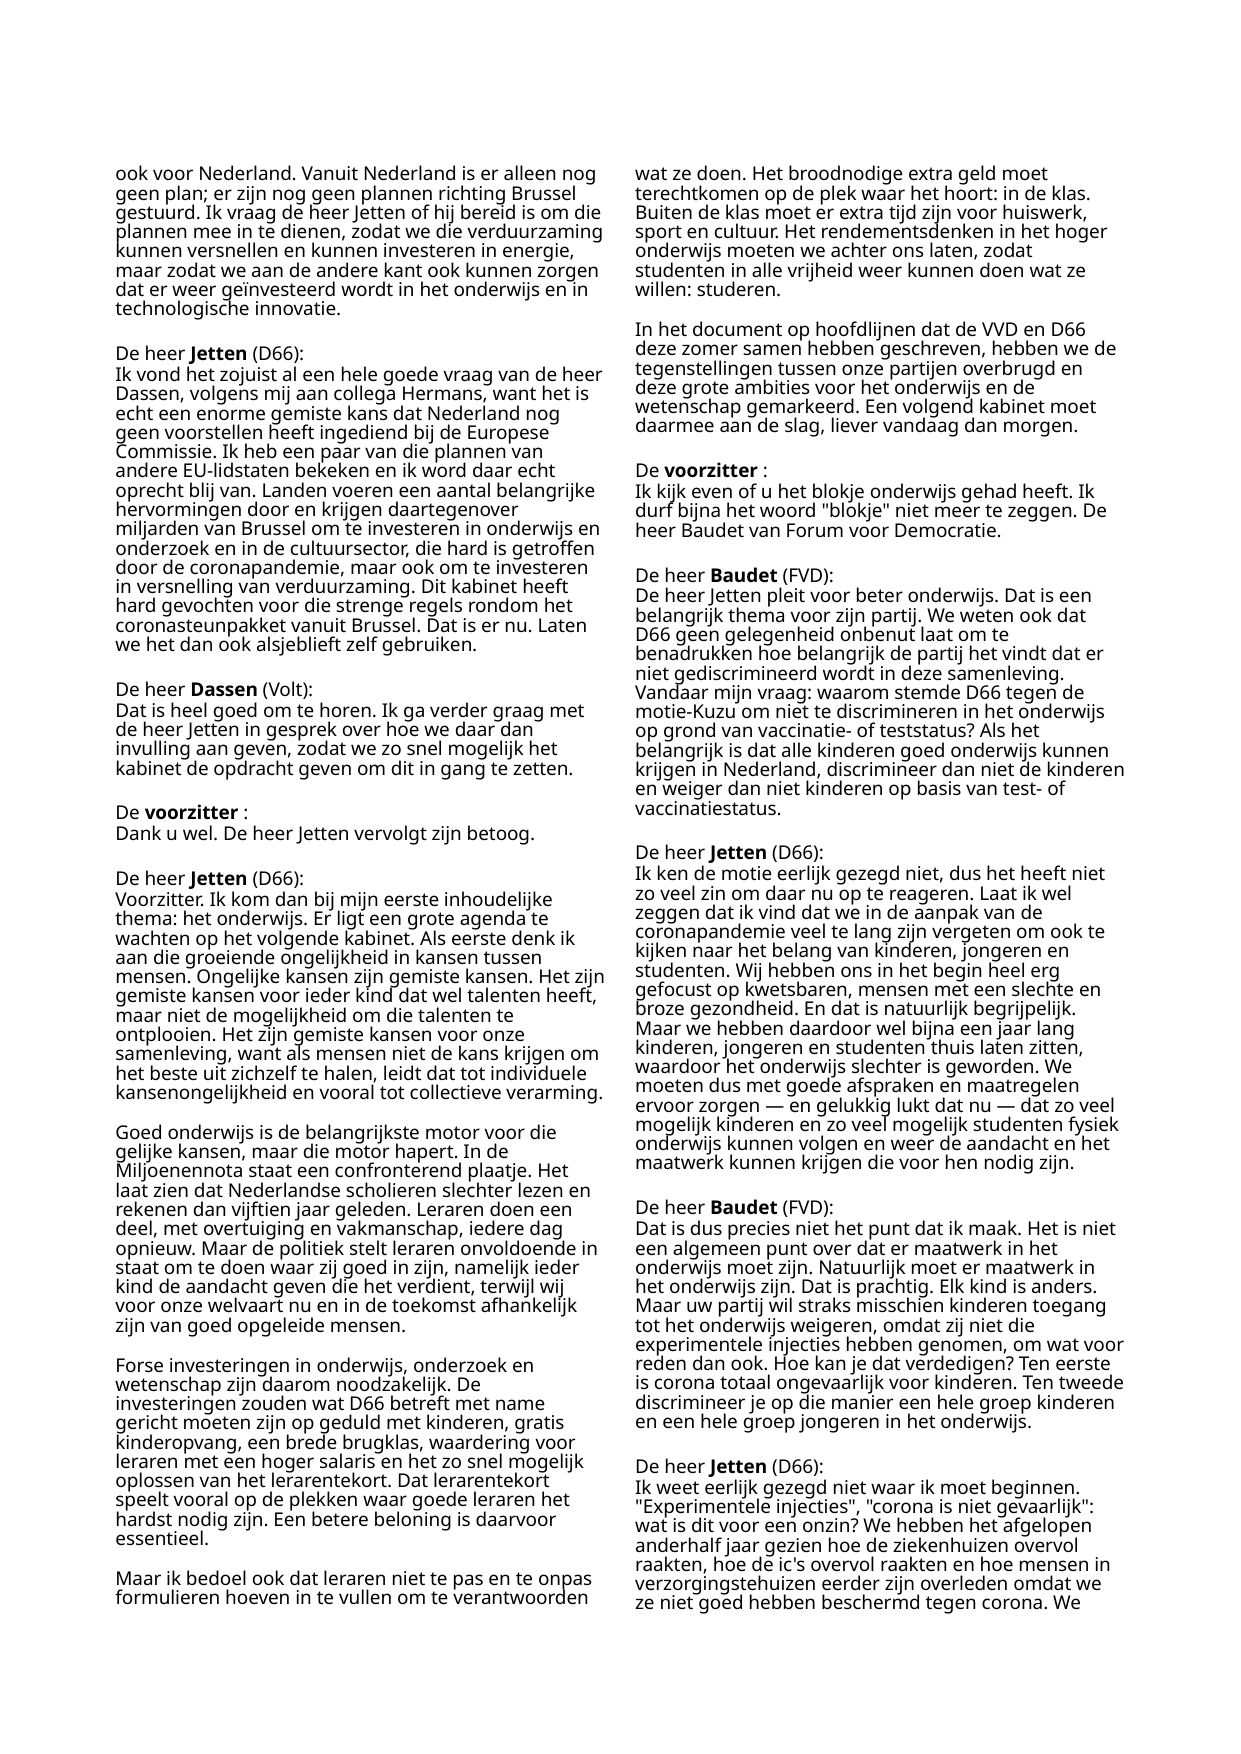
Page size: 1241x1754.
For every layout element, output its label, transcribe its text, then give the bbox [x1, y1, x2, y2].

text De heer Jetten (D66): [115, 865, 605, 891]
text Forse investeringen in onderwijs, onderzoek en wetenschap zijn daarom noodzakelijk. De investeringen zouden wat D66 betreft met name gericht moeten zijn op geduld met kinderen, gratis kinderopvang, een brede brugklas, waardering voor leraren met een hoger salaris en het zo snel mogelijk oplossen van het lerarentekort. Dat lerarentekort speelt vooral op de plekken waar goede leraren het hardst nodig zijn. Een betere beloning is daarvoor essentieel. [115, 1357, 605, 1549]
text De heer Baudet (FVD): [635, 1194, 1125, 1220]
text Dank u wel. De heer Jetten vervolgt zijn betoog. [115, 825, 605, 844]
text ook voor Nederland. Vanuit Nederland is er alleen nog geen plan; er zijn nog geen plannen richting Brussel gestuurd. Ik vraag de heer Jetten of hij bereid is om die plannen mee in te dienen, zodat we die verduurzaming kunnen versnellen en kunnen investeren in energie, maar zodat we aan de andere kant ook kunnen zorgen dat er weer geïnvesteerd wordt in het onderwijs en in technologische innovatie. [115, 165, 605, 319]
text In het document op hoofdlijnen dat de VVD en D66 deze zomer samen hebben geschreven, hebben we de tegenstellingen tussen onze partijen overbrugd en deze grote ambities voor het onderwijs en de wetenschap gemarkeerd. Een volgend kabinet moet daarmee aan de slag, liever vandaag dan morgen. [635, 321, 1125, 437]
text Ik kijk even of u het blokje onderwijs gehad heeft. Ik durf bijna het woord "blokje" niet meer te zeggen. De heer Baudet van Forum voor Democratie. [635, 483, 1125, 541]
text De heer Baudet (FVD): [635, 562, 1125, 587]
text wat ze doen. Het broodnodige extra geld moet terechtkomen op de plek waar het hoort: in de klas. Buiten de klas moet er extra tijd zijn voor huiswerk, sport en cultuur. Het rendementsdenken in het hoger onderwijs moeten we achter ons laten, zodat studenten in alle vrijheid weer kunnen doen wat ze willen: studeren. [635, 165, 1125, 300]
text Dat is dus precies niet het punt dat ik maak. Het is niet een algemeen punt over dat er maatwerk in het onderwijs moet zijn. Natuurlijk moet er maatwerk in het onderwijs zijn. Dat is prachtig. Elk kind is anders. Maar uw partij wil straks misschien kinderen toegang tot het onderwijs weigeren, omdat zij niet die experimentele injecties hebben genomen, om wat voor reden dan ook. Hoe kan je dat verdedigen? Ten eerste is corona totaal ongevaarlijk voor kinderen. Ten tweede discrimineer je op die manier een hele groep kinderen en een hele groep jongeren in het onderwijs. [635, 1220, 1125, 1432]
text Ik vond het zojuist al een hele goede vraag van de heer Dassen, volgens mij aan collega Hermans, want het is echt een enorme gemiste kans dat Nederland nog geen voorstellen heeft ingediend bij de Europese Commissie. Ik heb een paar van die plannen van andere EU-lidstaten bekeken en ik word daar echt oprecht blij van. Landen voeren een aantal belangrijke hervormingen door en krijgen daartegenover miljarden van Brussel om te investeren in onderwijs en onderzoek en in de cultuursector, die hard is getroffen door de coronapandemie, maar ook om te investeren in versnelling van verduurzaming. Dit kabinet heeft hard gevochten voor die strenge regels rondom het coronasteunpakket vanuit Brussel. Dat is er nu. Laten we het dan ook alsjeblieft zelf gebruiken. [115, 366, 605, 655]
text De voorzitter : [635, 457, 1125, 483]
text Maar ik bedoel ook dat leraren niet te pas en te onpas formulieren hoeven in te vullen om te verantwoorden [115, 1570, 605, 1608]
text Voorzitter. Ik kom dan bij mijn eerste inhoudelijke thema: het onderwijs. Er ligt een grote agenda te wachten op het volgende kabinet. Als eerste denk ik aan die groeiende ongelijkheid in kansen tussen mensen. Ongelijke kansen zijn gemiste kansen. Het zijn gemiste kansen voor ieder kind dat wel talenten heeft, maar niet de mogelijkheid om die talenten te ontplooien. Het zijn gemiste kansen voor onze samenleving, want als mensen niet de kans krijgen om het beste uit zichzelf te halen, leidt dat tot individuele kansenongelijkheid en vooral tot collectieve verarming. [115, 891, 605, 1103]
text De voorzitter : [115, 799, 605, 825]
text De heer Jetten (D66): [635, 839, 1125, 865]
text Goed onderwijs is de belangrijkste motor voor die gelijke kansen, maar die motor hapert. In de Miljoenennota staat een confronterend plaatje. Het laat zien dat Nederlandse scholieren slechter lezen en rekenen dan vijftien jaar geleden. Leraren doen een deel, met overtuiging en vakmanschap, iedere dag opnieuw. Maar de politiek stelt leraren onvoldoende in staat om te doen waar zij goed in zijn, namelijk ieder kind de aandacht geven die het verdient, terwijl wij voor onze welvaart nu en in de toekomst afhankelijk zijn van goed opgeleide mensen. [115, 1124, 605, 1336]
text De heer Jetten pleit voor beter onderwijs. Dat is een belangrijk thema voor zijn partij. We weten ook dat D66 geen gelegenheid onbenut laat om te benadrukken hoe belangrijk de partij het vindt dat er niet gediscrimineerd wordt in deze samenleving. Vandaar mijn vraag: waarom stemde D66 tegen de motie-Kuzu om niet te discrimineren in het onderwijs op grond van vaccinatie- of teststatus? Als het belangrijk is dat alle kinderen goed onderwijs kunnen krijgen in Nederland, discrimineer dan niet de kinderen en weiger dan niet kinderen op basis van test- of vaccinatiestatus. [635, 587, 1125, 819]
text Ik weet eerlijk gezegd niet waar ik moet beginnen. "Experimentele injecties", "corona is niet gevaarlijk": wat is dit voor een onzin? We hebben het afgelopen anderhalf jaar gezien hoe de ziekenhuizen overvol raakten, hoe de ic's overvol raakten en hoe mensen in verzorgingstehuizen eerder zijn overleden omdat we ze niet goed hebben beschermd tegen corona. We [635, 1479, 1125, 1614]
text De heer Jetten (D66): [115, 340, 605, 366]
text Ik ken de motie eerlijk gezegd niet, dus het heeft niet zo veel zin om daar nu op te reageren. Laat ik wel zeggen dat ik vind dat we in de aanpak van de coronapandemie veel te lang zijn vergeten om ook te kijken naar het belang van kinderen, jongeren en studenten. Wij hebben ons in het begin heel erg gefocust op kwetsbaren, mensen met een slechte en broze gezondheid. En dat is natuurlijk begrijpelijk. Maar we hebben daardoor wel bijna een jaar lang kinderen, jongeren en studenten thuis laten zitten, waardoor het onderwijs slechter is geworden. We moeten dus met goede afspraken en maatregelen ervoor zorgen — en gelukkig lukt dat nu — dat zo veel mogelijk kinderen en zo veel mogelijk studenten fysiek onderwijs kunnen volgen en weer de aandacht en het maatwerk kunnen krijgen die voor hen nodig zijn. [635, 865, 1125, 1174]
text De heer Dassen (Volt): [115, 676, 605, 702]
text Dat is heel goed om te horen. Ik ga verder graag met de heer Jetten in gesprek over hoe we daar dan invulling aan geven, zodat we zo snel mogelijk het kabinet de opdracht geven om dit in gang te zetten. [115, 702, 605, 779]
text De heer Jetten (D66): [635, 1453, 1125, 1479]
